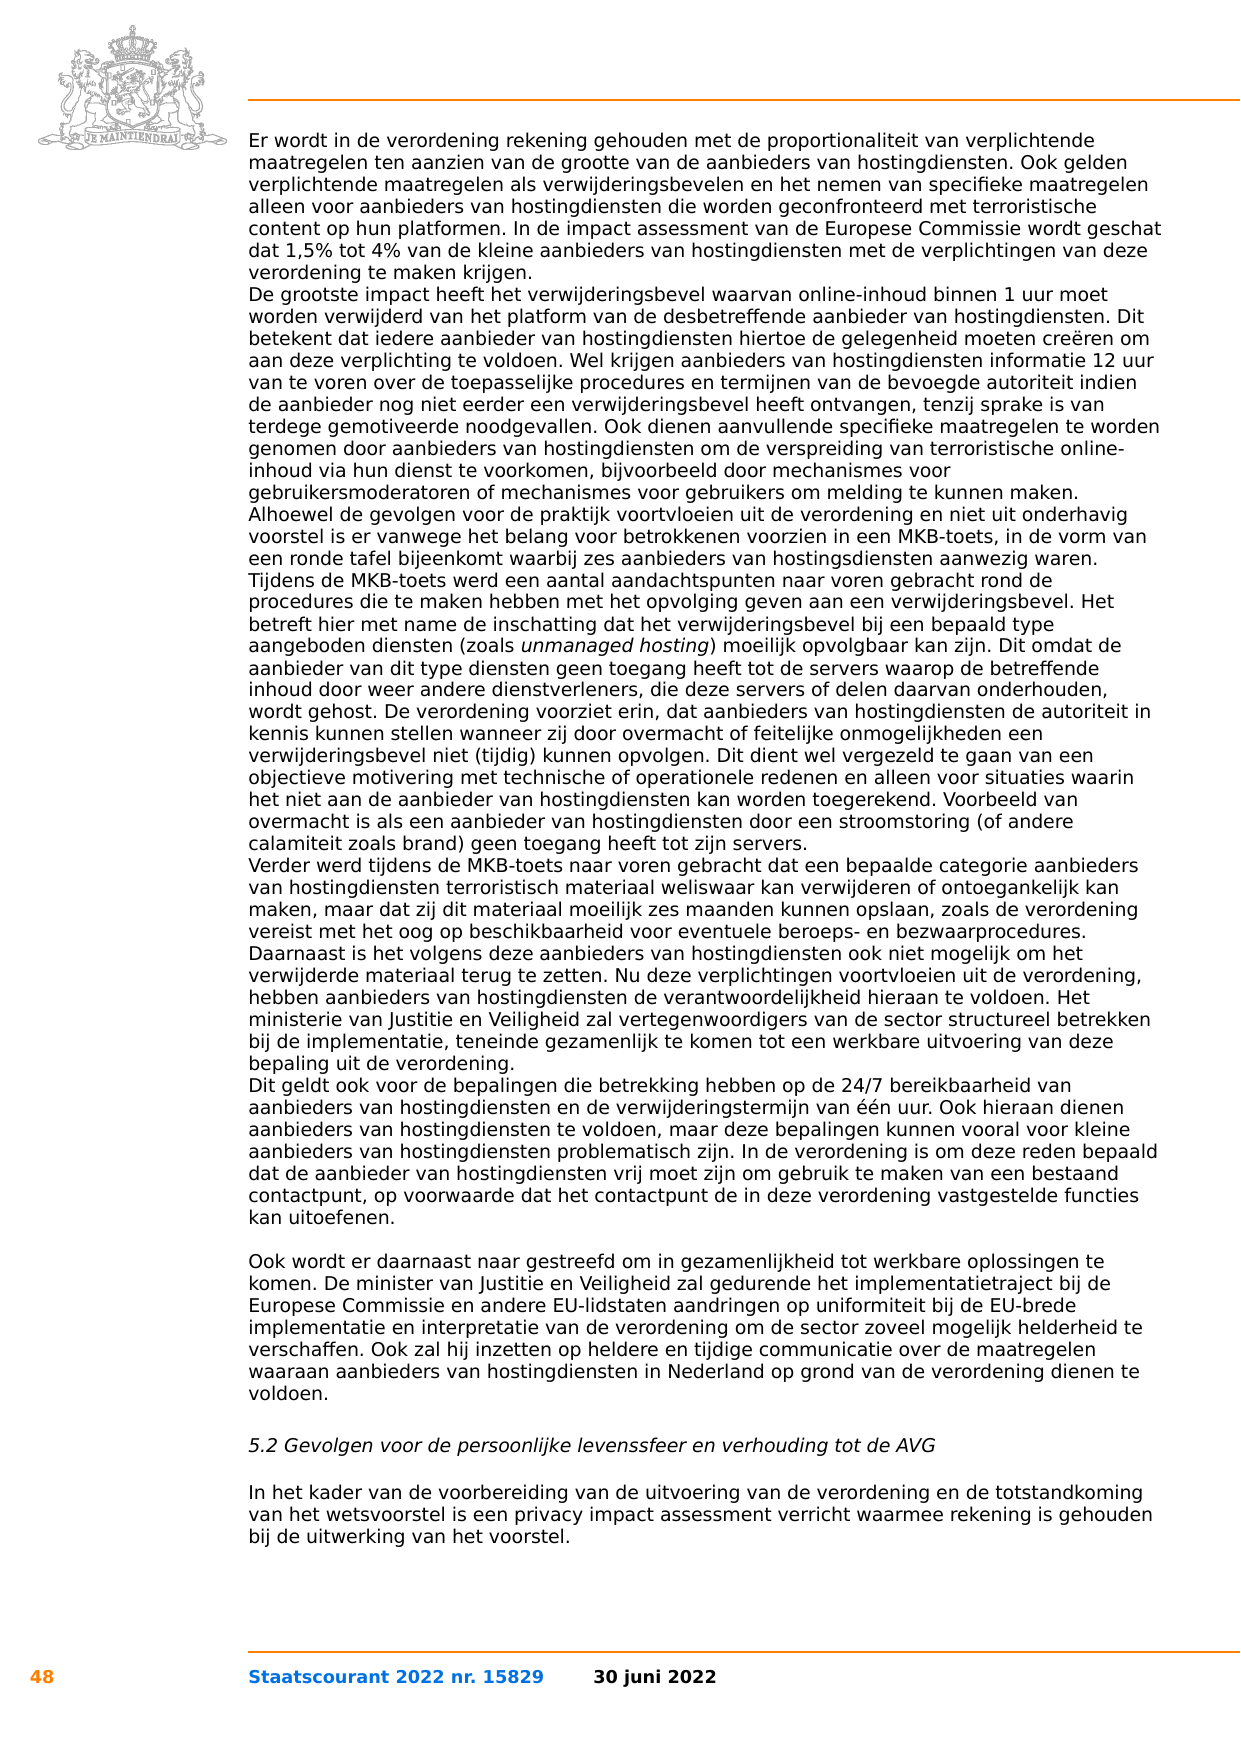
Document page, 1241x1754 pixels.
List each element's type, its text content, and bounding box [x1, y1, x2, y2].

text De grootste impact heeft het verwijderingsbevel waarvan online-inhoud binnen 1 uur moet worden verwijderd van het platform van de desbetreffende aanbieder van hostingdiensten. Dit betekent dat iedere aanbieder van hostingdiensten hiertoe de gelegenheid moeten creëren om aan deze verplichting te voldoen. Wel krijgen aanbieders van hostingdiensten informatie 12 uur van te voren over de toepasselijke procedures en termijnen van de bevoegde autoriteit indien de aanbieder nog niet eerder een verwijderingsbevel heeft ontvangen, tenzij sprake is van terdege gemotiveerde noodgevallen. Ook dienen aanvullende specifieke maatregelen te worden genomen door aanbieders van hostingdiensten om de verspreiding van terroristische online-inhoud via hun dienst te voorkomen, bijvoorbeeld door mechanismes voor gebruikersmoderatoren of mechanismes voor gebruikers om melding te kunnen maken. [248, 284, 1163, 503]
text Alhoewel de gevolgen voor de praktijk voortvloeien uit de verordening en niet uit onderhavig voorstel is er vanwege het belang voor betrokkenen voorzien in een MKB-toets, in de vorm van een ronde tafel bijeenkomt waarbij zes aanbieders van hostingsdiensten aanwezig waren. [248, 503, 1163, 569]
text Verder werd tijdens de MKB-toets naar voren gebracht dat een bepaalde categorie aanbieders van hostingdiensten terroristisch materiaal weliswaar kan verwijderen of ontoegankelijk kan maken, maar dat zij dit materiaal moeilijk zes maanden kunnen opslaan, zoals de verordening vereist met het oog op beschikbaarheid voor eventuele beroeps- en bezwaarprocedures. Daarnaast is het volgens deze aanbieders van hostingdiensten ook niet mogelijk om het verwijderde materiaal terug te zetten. Nu deze verplichtingen voortvloeien uit de verordening, hebben aanbieders van hostingdiensten de verantwoordelijkheid hieraan te voldoen. Het ministerie van Justitie en Veiligheid zal vertegenwoordigers van de sector structureel betrekken bij de implementatie, teneinde gezamenlijk te komen tot een werkbare uitvoering van deze bepaling uit de verordening. [248, 855, 1163, 1075]
text In het kader van de voorbereiding van de uitvoering van de verordening en de totstandkoming van het wetsvoorstel is een privacy impact assessment verricht waarmee rekening is gehouden bij de uitwerking van het voorstel. [248, 1482, 1163, 1547]
text Ook wordt er daarnaast naar gestreefd om in gezamenlijkheid tot werkbare oplossingen te komen. De minister van Justitie en Veiligheid zal gedurende het implementatietraject bij de Europese Commissie en andere EU-lidstaten aandringen op uniformiteit bij de EU-brede implementatie en interpretatie van de verordening om de sector zoveel mogelijk helderheid te verschaffen. Ook zal hij inzetten op heldere en tijdige communicatie over de maatregelen waaraan aanbieders van hostingdiensten in Nederland op grond van de verordening dienen te voldoen. [248, 1251, 1163, 1404]
text Er wordt in de verordening rekening gehouden met de proportionaliteit van verplichtende maatregelen ten aanzien van de grootte van de aanbieders van hostingdiensten. Ook gelden verplichtende maatregelen als verwijderingsbevelen en het nemen van specifieke maatregelen alleen voor aanbieders van hostingdiensten die worden geconfronteerd met terroristische content op hun platformen. In de impact assessment van de Europese Commissie wordt geschat dat 1,5% tot 4% van de kleine aanbieders van hostingdiensten met de verplichtingen van deze verordening te maken krijgen. [248, 130, 1163, 284]
subtitle 5.2 Gevolgen voor de persoonlijke levenssfeer en verhouding tot de AVG [248, 1434, 1163, 1457]
picture [38, 25, 227, 150]
text Tijdens de MKB-toets werd een aantal aandachtspunten naar voren gebracht rond de procedures die te maken hebben met het opvolging geven aan een verwijderingsbevel. Het betreft hier met name de inschatting dat het verwijderingsbevel bij een bepaald type aangeboden diensten (zoals unmanaged hosting) moeilijk opvolgbaar kan zijn. Dit omdat de aanbieder van dit type diensten geen toegang heeft tot de servers waarop de betreffende inhoud door weer andere dienstverleners, die deze servers of delen daarvan onderhouden, wordt gehost. De verordening voorziet erin, dat aanbieders van hostingdiensten de autoriteit in kennis kunnen stellen wanneer zij door overmacht of feitelijke onmogelijkheden een verwijderingsbevel niet (tijdig) kunnen opvolgen. Dit dient wel vergezeld te gaan van een objectieve motivering met technische of operationele redenen en alleen voor situaties waarin het niet aan de aanbieder van hostingdiensten kan worden toegerekend. Voorbeeld van overmacht is als een aanbieder van hostingdiensten door een stroomstoring (of andere calamiteit zoals brand) geen toegang heeft tot zijn servers. [248, 569, 1163, 855]
text Dit geldt ook voor de bepalingen die betrekking hebben op de 24/7 bereikbaarheid van aanbieders van hostingdiensten en de verwijderingstermijn van één uur. Ook hieraan dienen aanbieders van hostingdiensten te voldoen, maar deze bepalingen kunnen vooral voor kleine aanbieders van hostingdiensten problematisch zijn. In de verordening is om deze reden bepaald dat de aanbieder van hostingdiensten vrij moet zijn om gebruik te maken van een bestaand contactpunt, op voorwaarde dat het contactpunt de in deze verordening vastgestelde functies kan uitoefenen. [248, 1075, 1163, 1229]
